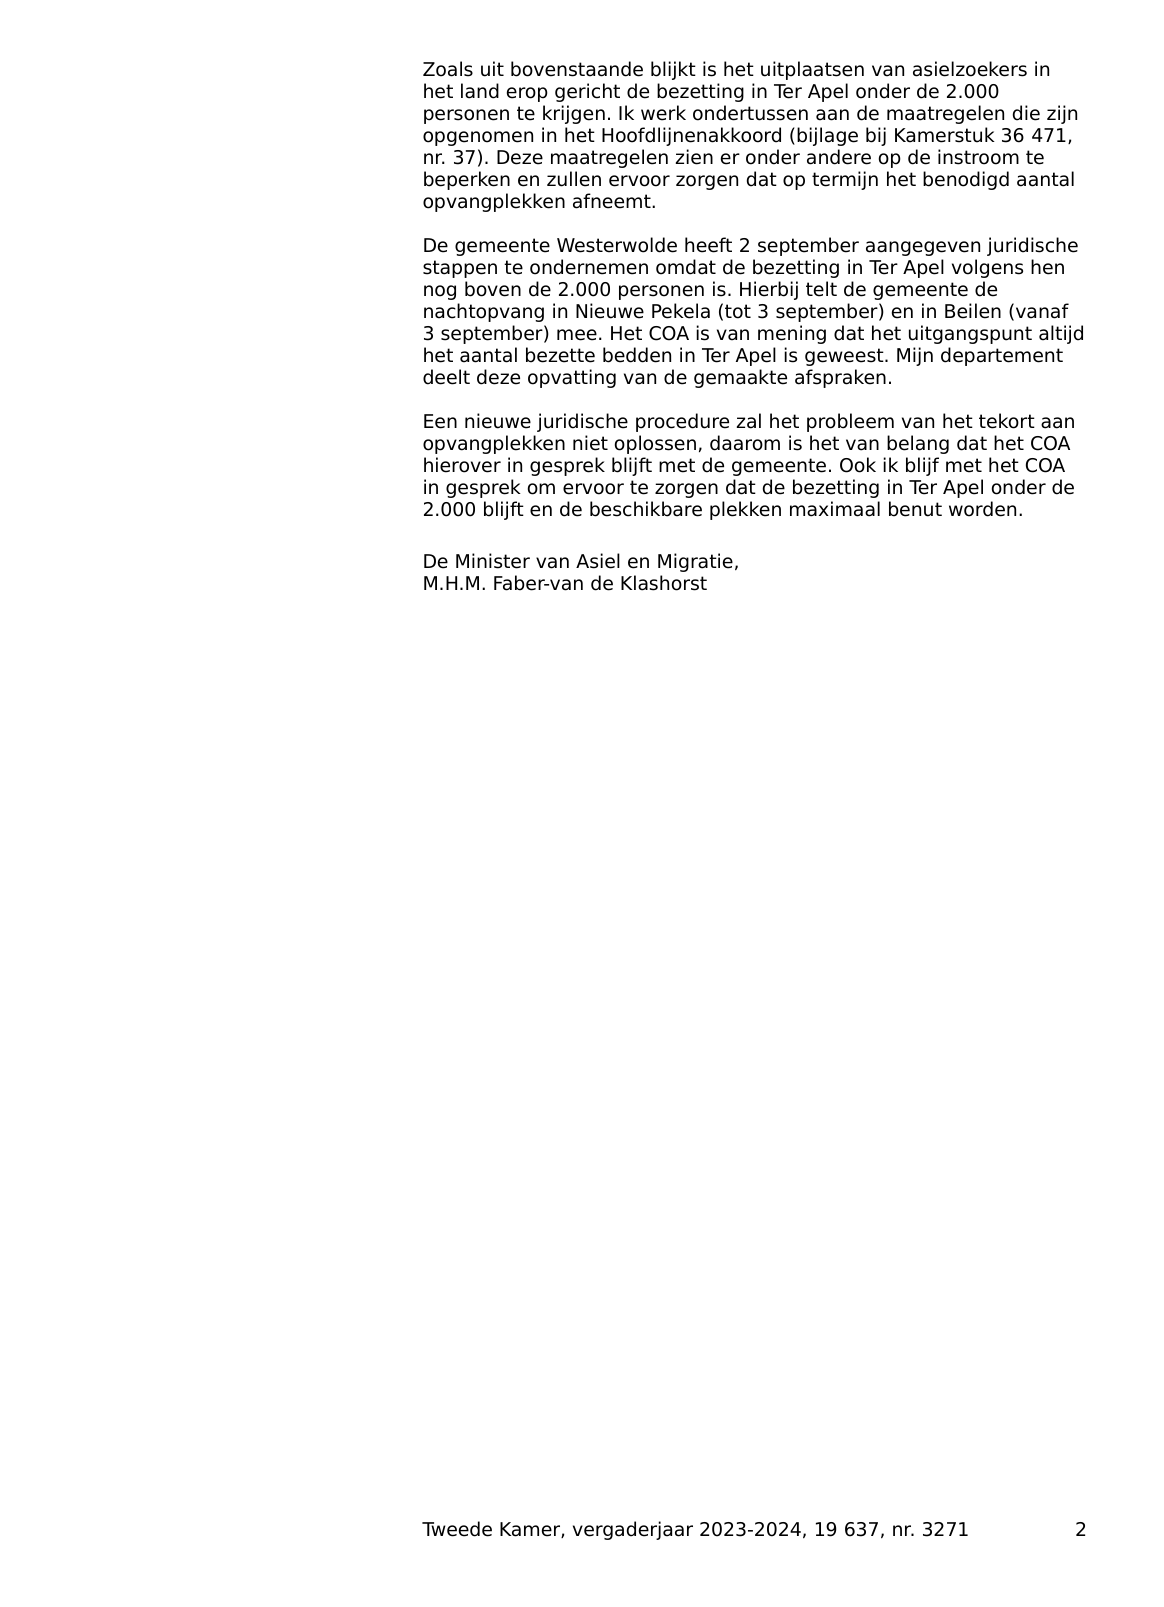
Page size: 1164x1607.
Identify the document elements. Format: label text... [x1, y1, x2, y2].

text De Minister van Asiel en Migratie, M.H.M. Faber-van de Klashorst [422, 551, 1087, 595]
text Een nieuwe juridische procedure zal het probleem van het tekort aan opvangplekken niet oplossen, daarom is het van belang dat het COA hierover in gesprek blijft met de gemeente. Ook ik blijf met het COA in gesprek om ervoor te zorgen dat de bezetting in Ter Apel onder de 2.000 blijft en de beschikbare plekken maximaal benut worden. [422, 411, 1087, 521]
text Zoals uit bovenstaande blijkt is het uitplaatsen van asielzoekers in het land erop gericht de bezetting in Ter Apel onder de 2.000 personen te krijgen. Ik werk ondertussen aan de maatregelen die zijn opgenomen in het Hoofdlijnenakkoord (bijlage bij Kamerstuk 36 471, nr. 37). Deze maatregelen zien er onder andere op de instroom te beperken en zullen ervoor zorgen dat op termijn het benodigd aantal opvangplekken afneemt. [422, 59, 1087, 213]
text De gemeente Westerwolde heeft 2 september aangegeven juridische stappen te ondernemen omdat de bezetting in Ter Apel volgens hen nog boven de 2.000 personen is. Hierbij telt de gemeente de nachtopvang in Nieuwe Pekela (tot 3 september) en in Beilen (vanaf 3 september) mee. Het COA is van mening dat het uitgangspunt altijd het aantal bezette bedden in Ter Apel is geweest. Mijn departement deelt deze opvatting van de gemaakte afspraken. [422, 235, 1087, 389]
